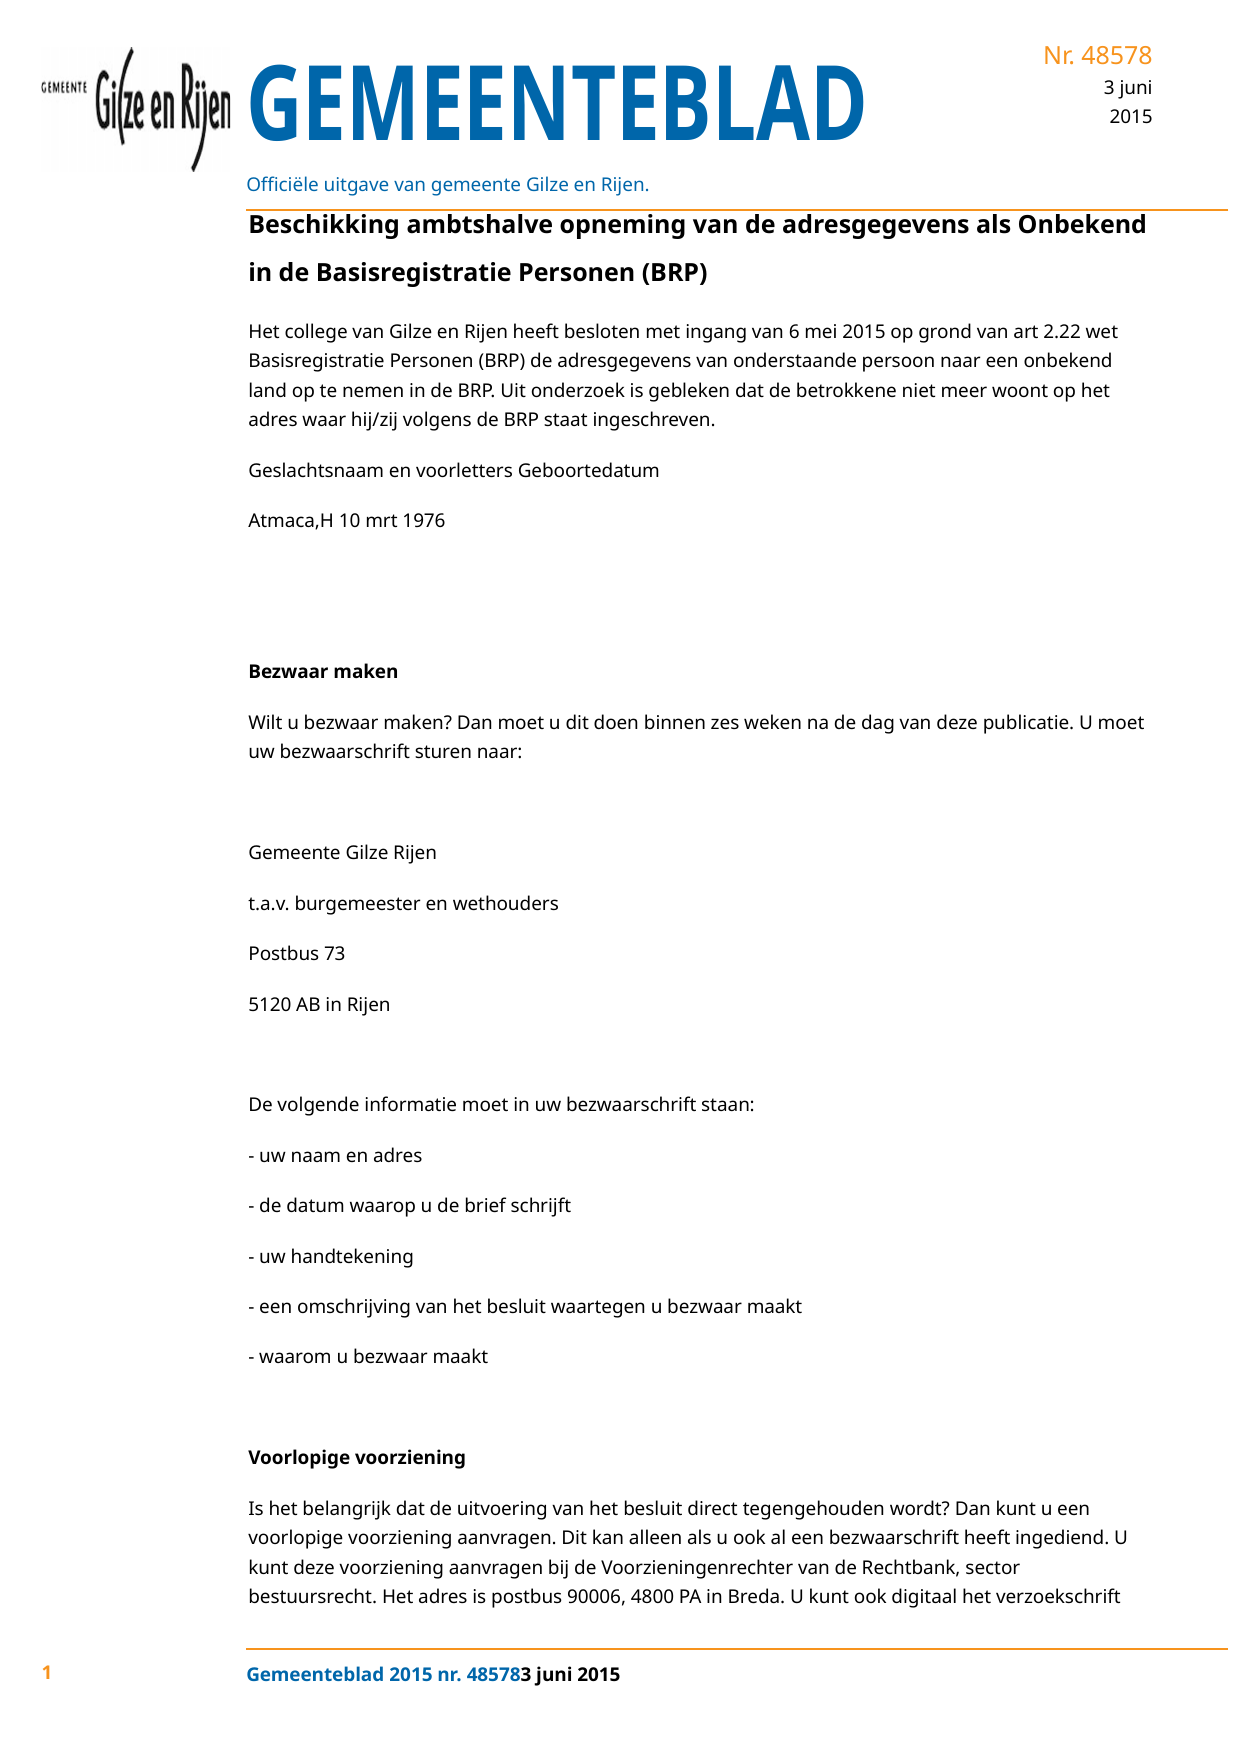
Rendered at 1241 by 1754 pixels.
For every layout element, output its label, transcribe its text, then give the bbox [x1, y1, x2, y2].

text - de datum waarop u de brief schrijft [248, 1192, 1152, 1218]
text Voorlopige voorziening [248, 1444, 1152, 1470]
text De volgende informatie moet in uw bezwaarschrift staan: [248, 1092, 1152, 1117]
text Atmaca,H 10 mrt 1976 [248, 507, 1152, 533]
text 5120 AB in Rijen [248, 991, 1152, 1017]
text Postbus 73 [248, 940, 1152, 966]
text - uw handtekening [248, 1243, 1152, 1269]
text Het college van Gilze en Rijen heeft besloten met ingang van 6 mei 2015 op grond van art 2.22 wet Basisregistratie Personen (BRP) de adresgegevens van onderstaande persoon naar een onbekend land op te nemen in de BRP. Uit onderzoek is gebleken dat de betrokkene niet meer woont op het adres waar hij/zij volgens de BRP staat ingeschreven. [248, 318, 1152, 432]
picture [41, 47, 231, 172]
text Bezwaar maken [248, 659, 1152, 684]
text Is het belangrijk dat de uitvoering van het besluit direct tegengehouden wordt? Dan kunt u een voorlopige voorziening aanvragen. Dit kan alleen als u ook al een bezwaarschrift heeft ingediend. U kunt deze voorziening aanvragen bij de Voorzieningenrechter van de Rechtbank, sector bestuursrecht. Het adres is postbus 90006, 4800 PA in Breda. U kunt ook digitaal het verzoekschrift [248, 1495, 1152, 1609]
text Beschikking ambtshalve opneming van de adresgegevens als Onbekend in de Basisregistratie Personen (BRP) [248, 211, 1152, 288]
text Gemeente Gilze Rijen [248, 839, 1152, 865]
text - een omschrijving van het besluit waartegen u bezwaar maakt [248, 1293, 1152, 1319]
text t.a.v. burgemeester en wethouders [248, 890, 1152, 916]
text Geslachtsnaam en voorletters Geboortedatum [248, 457, 1152, 483]
text - waarom u bezwaar maakt [248, 1344, 1152, 1369]
text - uw naam en adres [248, 1142, 1152, 1168]
text Wilt u bezwaar maken? Dan moet u dit doen binnen zes weken na de dag van deze publicatie. U moet uw bezwaarschrift sturen naar: [248, 709, 1152, 764]
